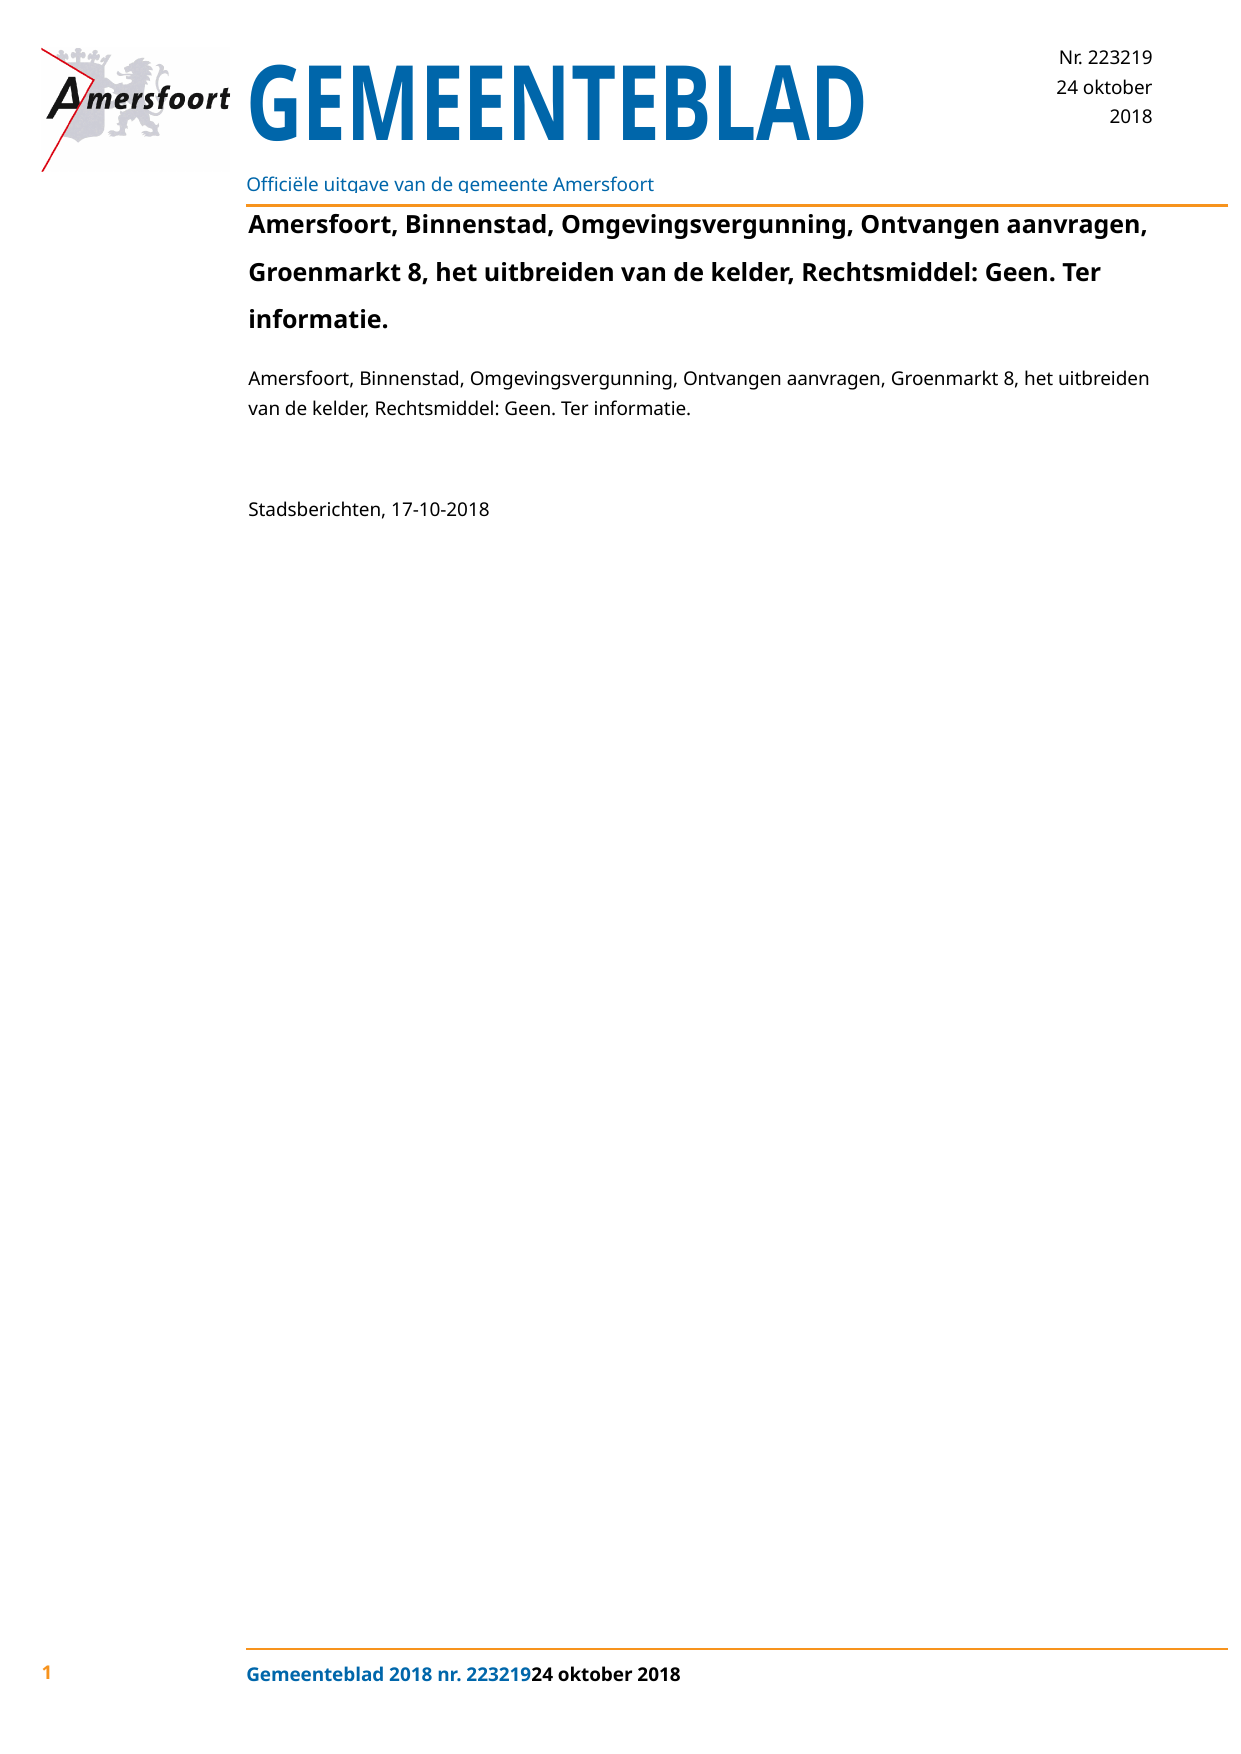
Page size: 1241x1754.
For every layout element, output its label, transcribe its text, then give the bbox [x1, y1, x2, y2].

text Amersfoort, Binnenstad, Omgevingsvergunning, Ontvangen aanvragen, Groenmarkt 8, het uitbreiden van de kelder, Rechtsmiddel: Geen. Ter informatie. [248, 366, 1152, 421]
text Amersfoort, Binnenstad, Omgevingsvergunning, Ontvangen aanvragen, Groenmarkt 8, het uitbreiden van de kelder, Rechtsmiddel: Geen. Ter informatie. [248, 207, 1152, 336]
text Stadsberichten, 17-10-2018 [248, 496, 1152, 522]
picture [41, 47, 231, 172]
